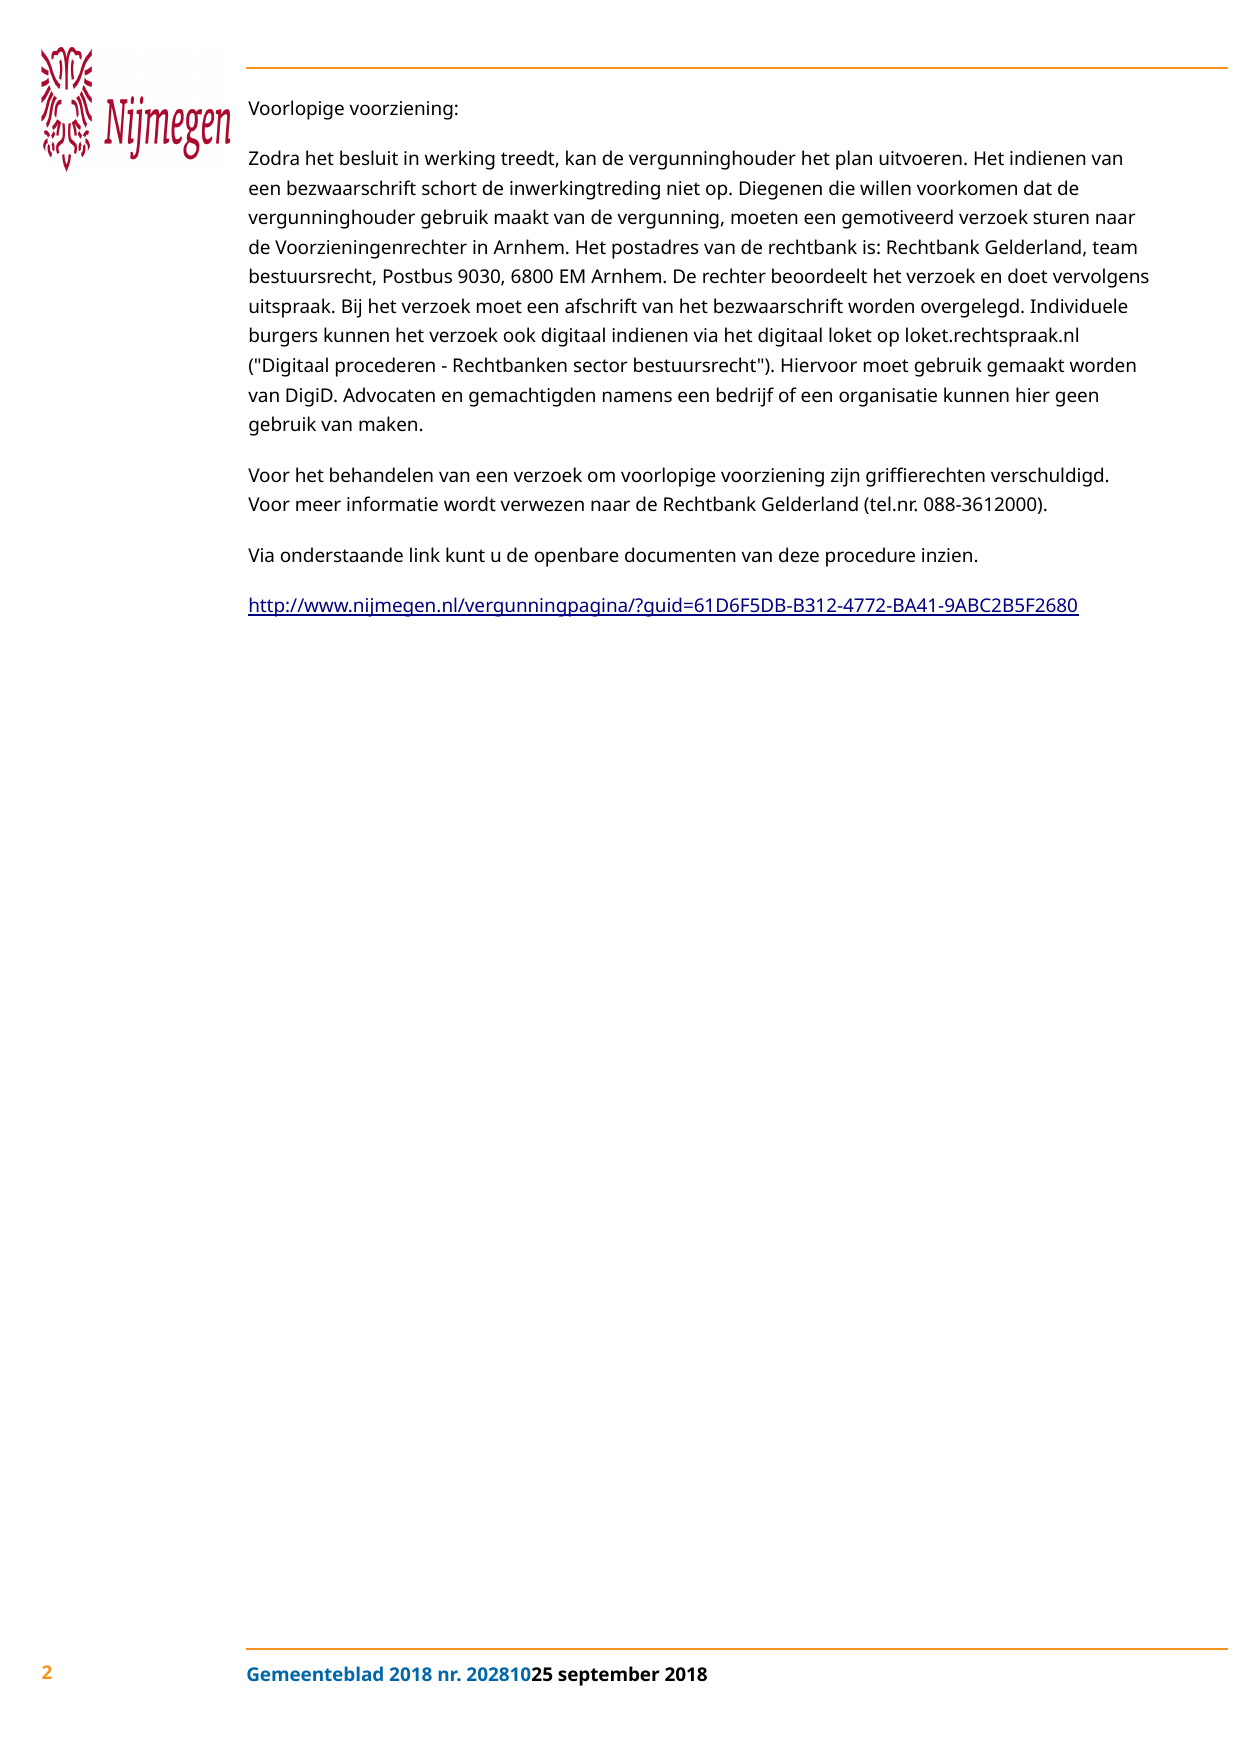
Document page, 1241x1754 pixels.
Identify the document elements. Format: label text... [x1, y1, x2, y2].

text Voorlopige voorziening: [248, 95, 1152, 121]
picture [41, 47, 231, 172]
text http://www.nijmegen.nl/vergunningpagina/?guid=61D6F5DB-B312-4772-BA41-9ABC2B5F2680 [248, 592, 1152, 618]
text Via onderstaande link kunt u de openbare documenten van deze procedure inzien. [248, 542, 1152, 568]
text Zodra het besluit in werking treedt, kan de vergunninghouder het plan uitvoeren. Het indienen van een bezwaarschrift schort de inwerkingtreding niet op. Diegenen die willen voorkomen dat de vergunninghouder gebruik maakt van de vergunning, moeten een gemotiveerd verzoek sturen naar de Voorzieningenrechter in Arnhem. Het postadres van de rechtbank is: Rechtbank Gelderland, team bestuursrecht, Postbus 9030, 6800 EM Arnhem. De rechter beoordeelt het verzoek en doet vervolgens uitspraak. Bij het verzoek moet een afschrift van het bezwaarschrift worden overgelegd. Individuele burgers kunnen het verzoek ook digitaal indienen via het digitaal loket op loket.rechtspraak.nl ("Digitaal procederen - Rechtbanken sector bestuursrecht"). Hiervoor moet gebruik gemaakt worden van DigiD. Advocaten en gemachtigden namens een bedrijf of een organisatie kunnen hier geen gebruik van maken. [248, 145, 1152, 437]
text Voor het behandelen van een verzoek om voorlopige voorziening zijn griffierechten verschuldigd. Voor meer informatie wordt verwezen naar de Rechtbank Gelderland (tel.nr. 088-3612000). [248, 462, 1152, 517]
